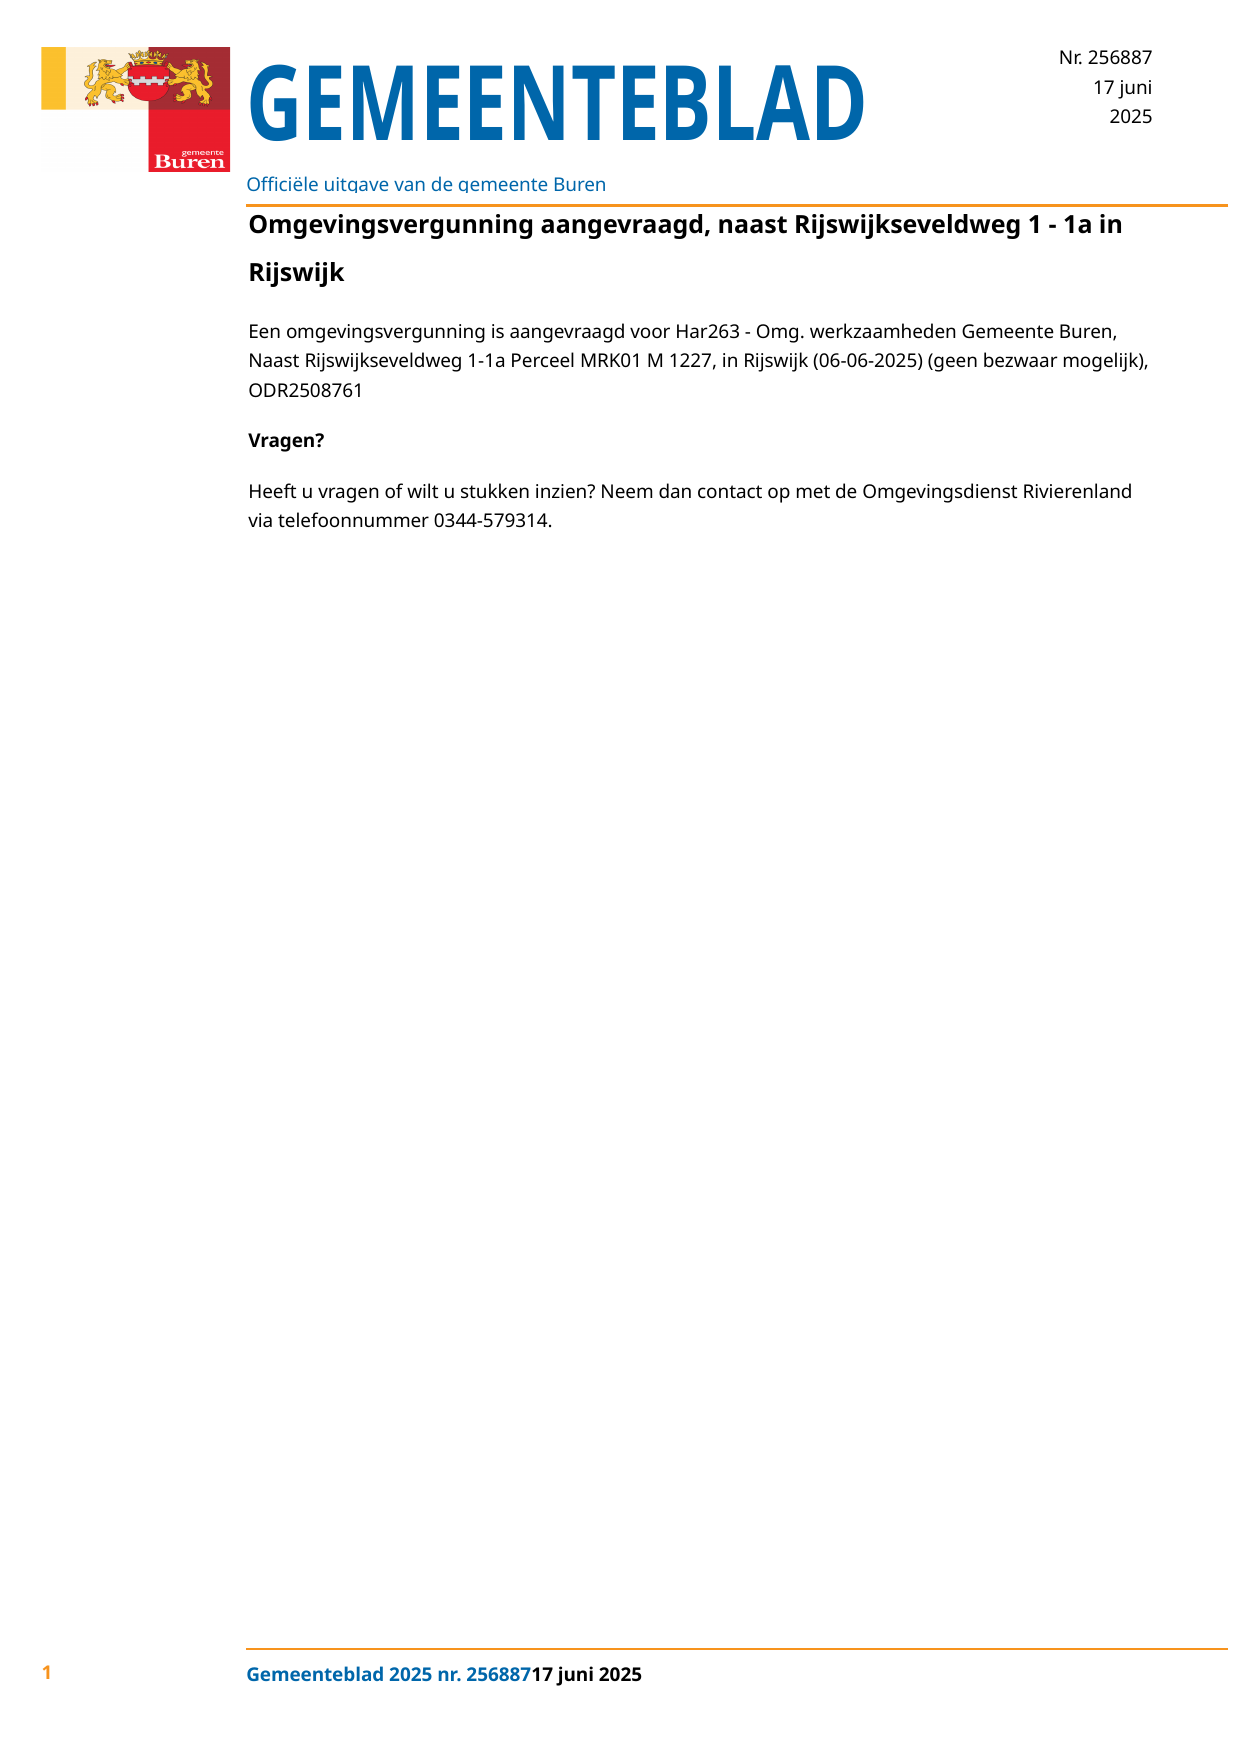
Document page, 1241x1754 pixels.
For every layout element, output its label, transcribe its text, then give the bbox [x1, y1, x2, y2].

picture [41, 47, 231, 172]
text Een omgevingsvergunning is aangevraagd voor Har263 - Omg. werkzaamheden Gemeente Buren, Naast Rijswijkseveldweg 1-1a Perceel MRK01 M 1227, in Rijswijk (06-06-2025) (geen bezwaar mogelijk), ODR2508761 [248, 318, 1152, 403]
text Omgevingsvergunning aangevraagd, naast Rijswijkseveldweg 1 - 1a in Rijswijk [248, 207, 1152, 288]
text Heeft u vragen of wilt u stukken inzien? Neem dan contact op met de Omgevingsdienst Rivierenland via telefoonnummer 0344-579314. [248, 478, 1152, 533]
text Vragen? [248, 427, 1152, 453]
